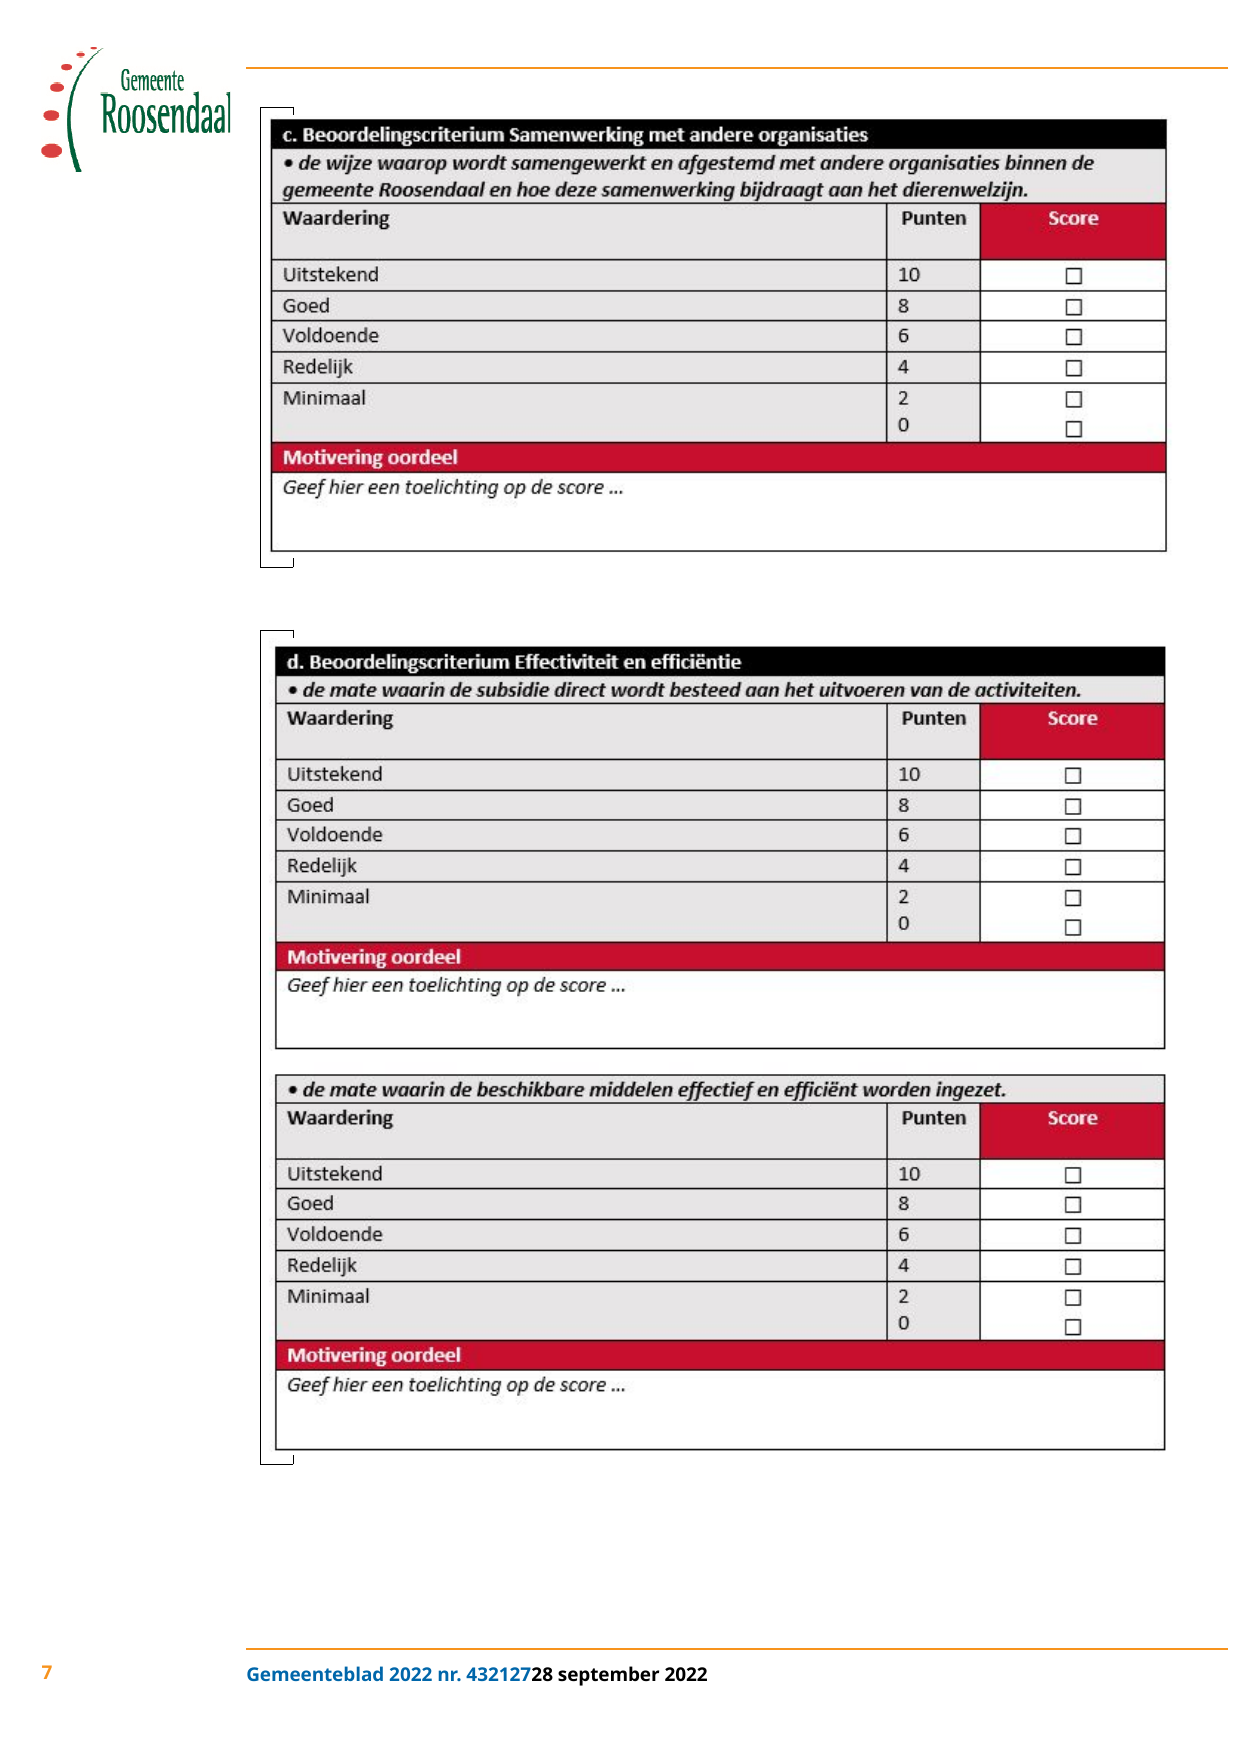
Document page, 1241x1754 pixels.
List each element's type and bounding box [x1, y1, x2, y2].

picture [268, 115, 1173, 558]
picture [268, 638, 1173, 1455]
picture [41, 47, 231, 172]
